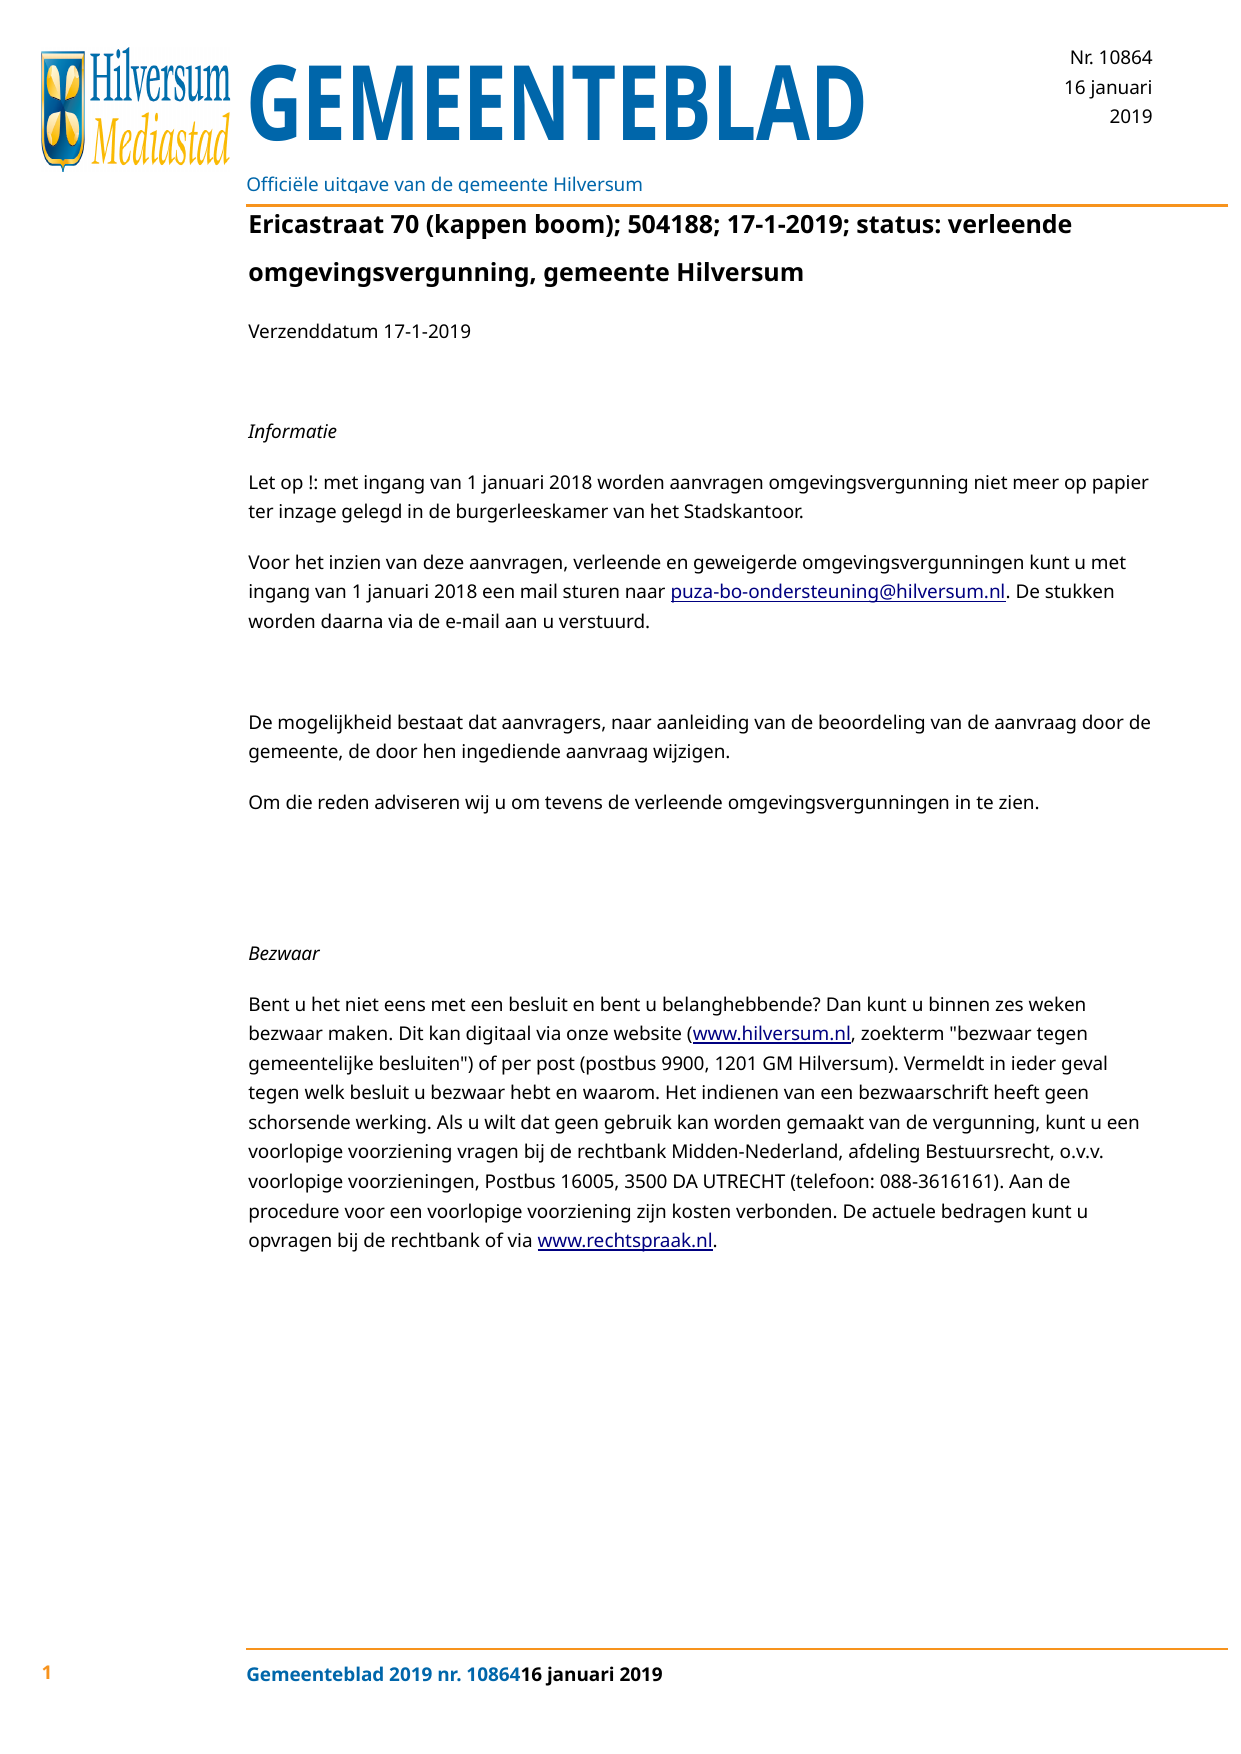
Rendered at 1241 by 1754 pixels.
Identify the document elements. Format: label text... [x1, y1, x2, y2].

text Bent u het niet eens met een besluit en bent u belanghebbende? Dan kunt u binnen zes weken bezwaar maken. Dit kan digitaal via onze website (www.hilversum.nl, zoekterm "bezwaar tegen gemeentelijke besluiten") of per post (postbus 9900, 1201 GM Hilversum). Vermeldt in ieder geval tegen welk besluit u bezwaar hebt en waarom. Het indienen van een bezwaarschrift heeft geen schorsende werking. Als u wilt dat geen gebruik kan worden gemaakt van de vergunning, kunt u een voorlopige voorziening vragen bij de rechtbank Midden-Nederland, afdeling Bestuursrecht, o.v.v. voorlopige voorzieningen, Postbus 16005, 3500 DA UTRECHT (telefoon: 088-3616161). Aan de procedure voor een voorlopige voorziening zijn kosten verbonden. De actuele bedragen kunt u opvragen bij de rechtbank of via www.rechtspraak.nl. [248, 991, 1152, 1253]
text Voor het inzien van deze aanvragen, verleende en geweigerde omgevingsvergunningen kunt u met ingang van 1 januari 2018 een mail sturen naar puza-bo-ondersteuning@hilversum.nl. De stukken worden daarna via de e-mail aan u verstuurd. [248, 549, 1152, 634]
text De mogelijkheid bestaat dat aanvragers, naar aanleiding van de beoordeling van de aanvraag door de gemeente, de door hen ingediende aanvraag wijzigen. [248, 709, 1152, 764]
text Informatie [248, 419, 1152, 444]
picture [41, 47, 231, 172]
text Verzenddatum 17-1-2019 [248, 318, 1152, 344]
text Bezwaar [248, 940, 1152, 966]
text Let op !: met ingang van 1 januari 2018 worden aanvragen omgevingsvergunning niet meer op papier ter inzage gelegd in de burgerleeskamer van het Stadskantoor. [248, 469, 1152, 524]
text Ericastraat 70 (kappen boom); 504188; 17-1-2019; status: verleende omgevingsvergunning, gemeente Hilversum [248, 207, 1152, 288]
text Om die reden adviseren wij u om tevens de verleende omgevingsvergunningen in te zien. [248, 789, 1152, 815]
